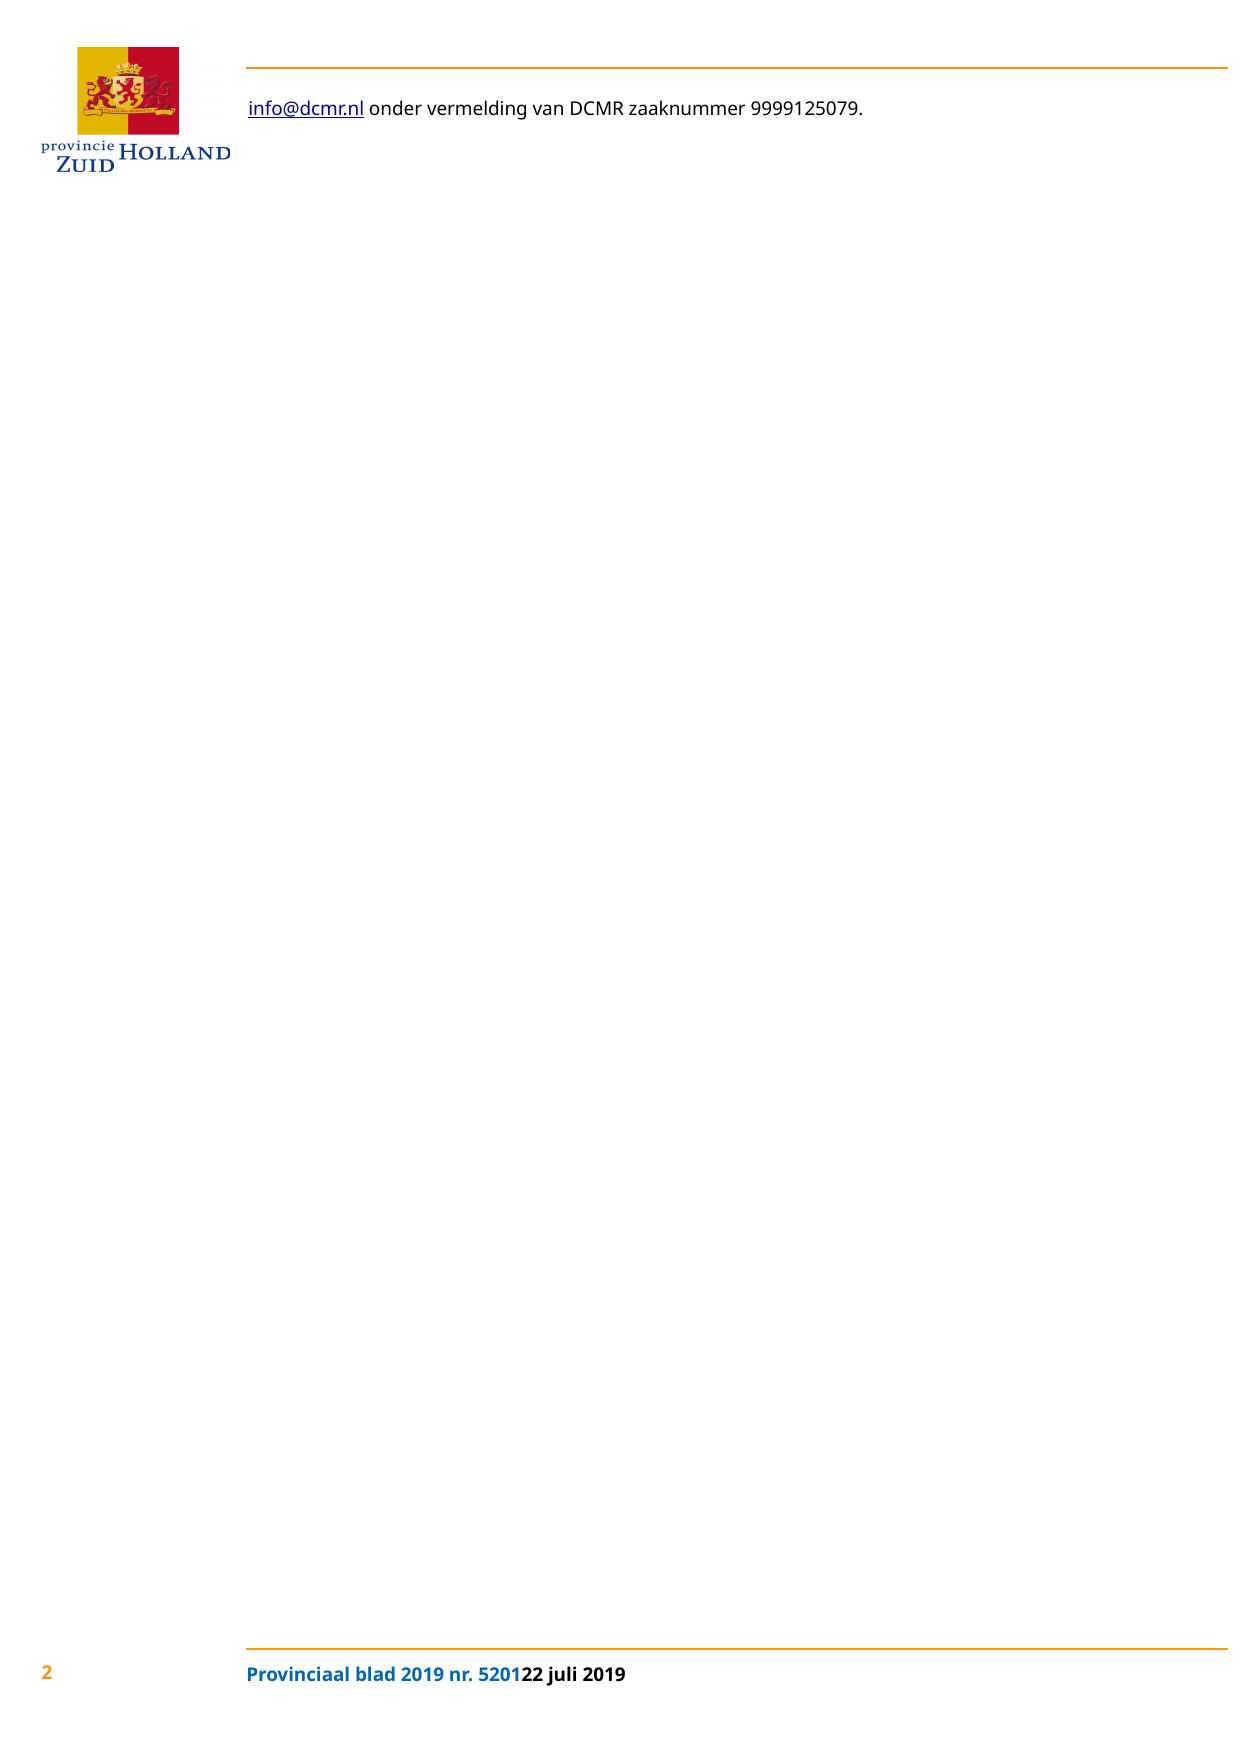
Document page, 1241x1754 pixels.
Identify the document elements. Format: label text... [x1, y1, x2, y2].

text info@dcmr.nl onder vermelding van DCMR zaaknummer 9999125079. [248, 95, 1152, 121]
picture [41, 47, 231, 172]
